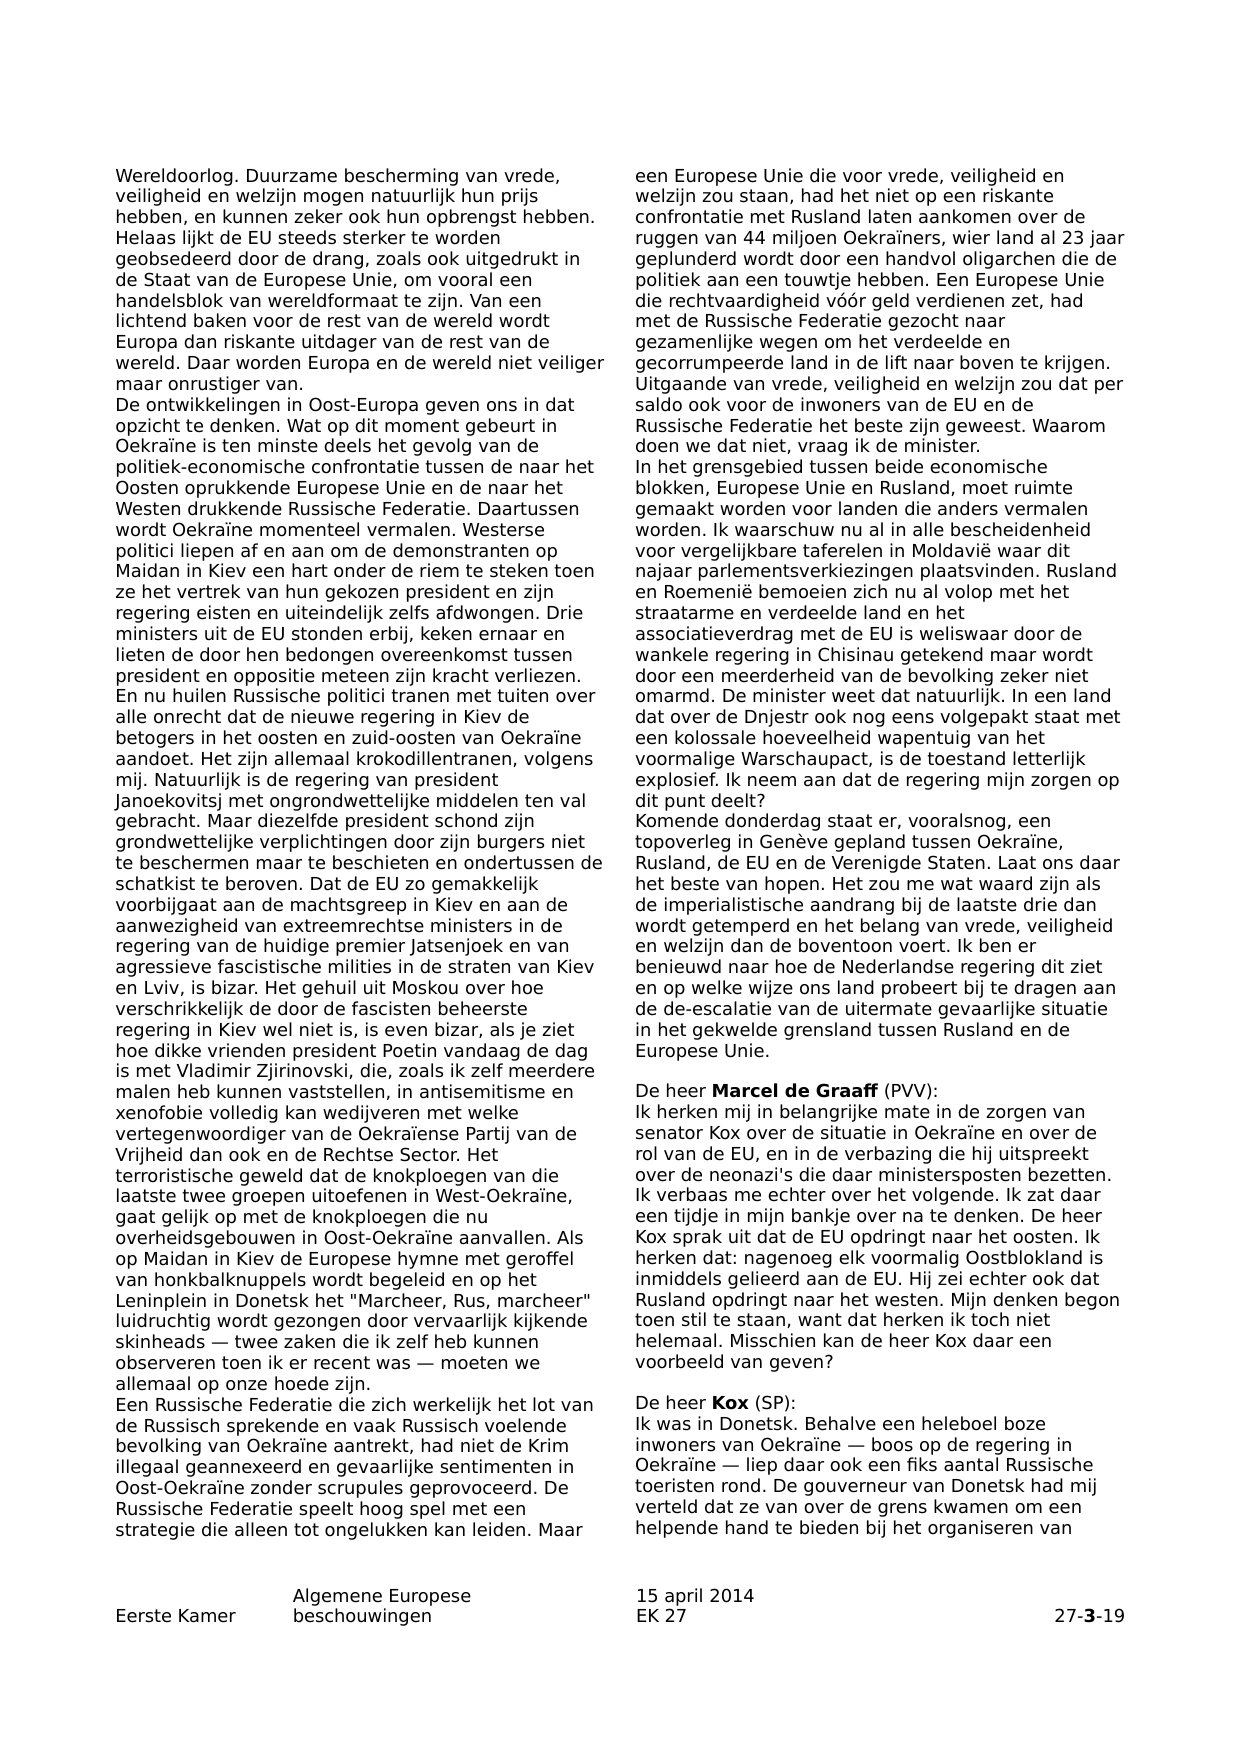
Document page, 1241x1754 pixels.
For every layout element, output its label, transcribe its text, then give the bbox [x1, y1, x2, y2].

text Ik was in Donetsk. Behalve een heleboel boze inwoners van Oekraïne — boos op de regering in Oekraïne — liep daar ook een fiks aantal Russische toeristen rond. De gouverneur van Donetsk had mij verteld dat ze van over de grens kwamen om een helpende hand te bieden bij het organiseren van [635, 1413, 1125, 1538]
text De heer Kox (SP): [635, 1393, 1125, 1413]
text Een Russische Federatie die zich werkelijk het lot van de Russisch sprekende en vaak Russisch voelende bevolking van Oekraïne aantrekt, had niet de Krim illegaal geannexeerd en gevaarlijke sentimenten in Oost-Oekraïne zonder scrupules geprovoceerd. De Russische Federatie speelt hoog spel met een strategie die alleen tot ongelukken kan leiden. Maar [115, 1394, 605, 1540]
text Wereldoorlog. Duurzame bescherming van vrede, veiligheid en welzijn mogen natuurlijk hun prijs hebben, en kunnen zeker ook hun opbrengst hebben. Helaas lijkt de EU steeds sterker te worden geobsedeerd door de drang, zoals ook uitgedrukt in de Staat van de Europese Unie, om vooral een handelsblok van wereldformaat te zijn. Van een lichtend baken voor de rest van de wereld wordt Europa dan riskante uitdager van de rest van de wereld. Daar worden Europa en de wereld niet veiliger maar onrustiger van. [115, 165, 605, 394]
text In het grensgebied tussen beide economische blokken, Europese Unie en Rusland, moet ruimte gemaakt worden voor landen die anders vermalen worden. Ik waarschuw nu al in alle bescheidenheid voor vergelijkbare taferelen in Moldavië waar dit najaar parlementsverkiezingen plaatsvinden. Rusland en Roemenië bemoeien zich nu al volop met het straatarme en verdeelde land en het associatieverdrag met de EU is weliswaar door de wankele regering in Chisinau getekend maar wordt door een meerderheid van de bevolking zeker niet omarmd. De minister weet dat natuurlijk. In een land dat over de Dnjestr ook nog eens volgepakt staat met een kolossale hoeveelheid wapentuig van het voormalige Warschaupact, is de toestand letterlijk explosief. Ik neem aan dat de regering mijn zorgen op dit punt deelt? [635, 457, 1125, 811]
text De heer Marcel de Graaff (PVV): [635, 1081, 1125, 1102]
text een Europese Unie die voor vrede, veiligheid en welzijn zou staan, had het niet op een riskante confrontatie met Rusland laten aankomen over de ruggen van 44 miljoen Oekraïners, wier land al 23 jaar geplunderd wordt door een handvol oligarchen die de politiek aan een touwtje hebben. Een Europese Unie die rechtvaardigheid vóór geld verdienen zet, had met de Russische Federatie gezocht naar gezamenlijke wegen om het verdeelde en gecorrumpeerde land in de lift naar boven te krijgen. Uitgaande van vrede, veiligheid en welzijn zou dat per saldo ook voor de inwoners van de EU en de Russische Federatie het beste zijn geweest. Waarom doen we dat niet, vraag ik de minister. [635, 165, 1125, 457]
text Ik herken mij in belangrijke mate in de zorgen van senator Kox over de situatie in Oekraïne en over de rol van de EU, en in de verbazing die hij uitspreekt over de neonazi's die daar ministersposten bezetten. Ik verbaas me echter over het volgende. Ik zat daar een tijdje in mijn bankje over na te denken. De heer Kox sprak uit dat de EU opdringt naar het oosten. Ik herken dat: nagenoeg elk voormalig Oostblokland is inmiddels gelieerd aan de EU. Hij zei echter ook dat Rusland opdringt naar het westen. Mijn denken begon toen stil te staan, want dat herken ik toch niet helemaal. Misschien kan de heer Kox daar een voorbeeld van geven? [635, 1102, 1125, 1373]
text De ontwikkelingen in Oost-Europa geven ons in dat opzicht te denken. Wat op dit moment gebeurt in Oekraïne is ten minste deels het gevolg van de politiek-economische confrontatie tussen de naar het Oosten oprukkende Europese Unie en de naar het Westen drukkende Russische Federatie. Daartussen wordt Oekraïne momenteel vermalen. Westerse politici liepen af en aan om de demonstranten op Maidan in Kiev een hart onder de riem te steken toen ze het vertrek van hun gekozen president en zijn regering eisten en uiteindelijk zelfs afdwongen. Drie ministers uit de EU stonden erbij, keken ernaar en lieten de door hen bedongen overeenkomst tussen president en oppositie meteen zijn kracht verliezen. En nu huilen Russische politici tranen met tuiten over alle onrecht dat de nieuwe regering in Kiev de betogers in het oosten en zuid-oosten van Oekraïne aandoet. Het zijn allemaal krokodillentranen, volgens mij. Natuurlijk is de regering van president Janoekovitsj met ongrondwettelijke middelen ten val gebracht. Maar diezelfde president schond zijn grondwettelijke verplichtingen door zijn burgers niet te beschermen maar te beschieten en ondertussen de schatkist te beroven. Dat de EU zo gemakkelijk voorbijgaat aan de machtsgreep in Kiev en aan de aanwezigheid van extreemrechtse ministers in de regering van de huidige premier Jatsenjoek en van agressieve fascistische milities in de straten van Kiev en Lviv, is bizar. Het gehuil uit Moskou over hoe verschrikkelijk de door de fascisten beheerste regering in Kiev wel niet is, is even bizar, als je ziet hoe dikke vrienden president Poetin vandaag de dag is met Vladimir Zjirinovski, die, zoals ik zelf meerdere malen heb kunnen vaststellen, in antisemitisme en xenofobie volledig kan wedijveren met welke vertegenwoordiger van de Oekraïense Partij van de Vrijheid dan ook en de Rechtse Sector. Het terroristische geweld dat de knokploegen van die laatste twee groepen uitoefenen in West-Oekraïne, gaat gelijk op met de knokploegen die nu overheidsgebouwen in Oost-Oekraïne aanvallen. Als op Maidan in Kiev de Europese hymne met geroffel van honkbalknuppels wordt begeleid en op het Leninplein in Donetsk het "Marcheer, Rus, marcheer" luidruchtig wordt gezongen door vervaarlijk kijkende skinheads — twee zaken die ik zelf heb kunnen observeren toen ik er recent was — moeten we allemaal op onze hoede zijn. [115, 394, 605, 1394]
text Komende donderdag staat er, vooralsnog, een topoverleg in Genève gepland tussen Oekraïne, Rusland, de EU en de Verenigde Staten. Laat ons daar het beste van hopen. Het zou me wat waard zijn als de imperialistische aandrang bij de laatste drie dan wordt getemperd en het belang van vrede, veiligheid en welzijn dan de boventoon voert. Ik ben er benieuwd naar hoe de Nederlandse regering dit ziet en op welke wijze ons land probeert bij te dragen aan de de-escalatie van de uitermate gevaarlijke situatie in het gekwelde grensland tussen Rusland en de Europese Unie. [635, 811, 1125, 1061]
